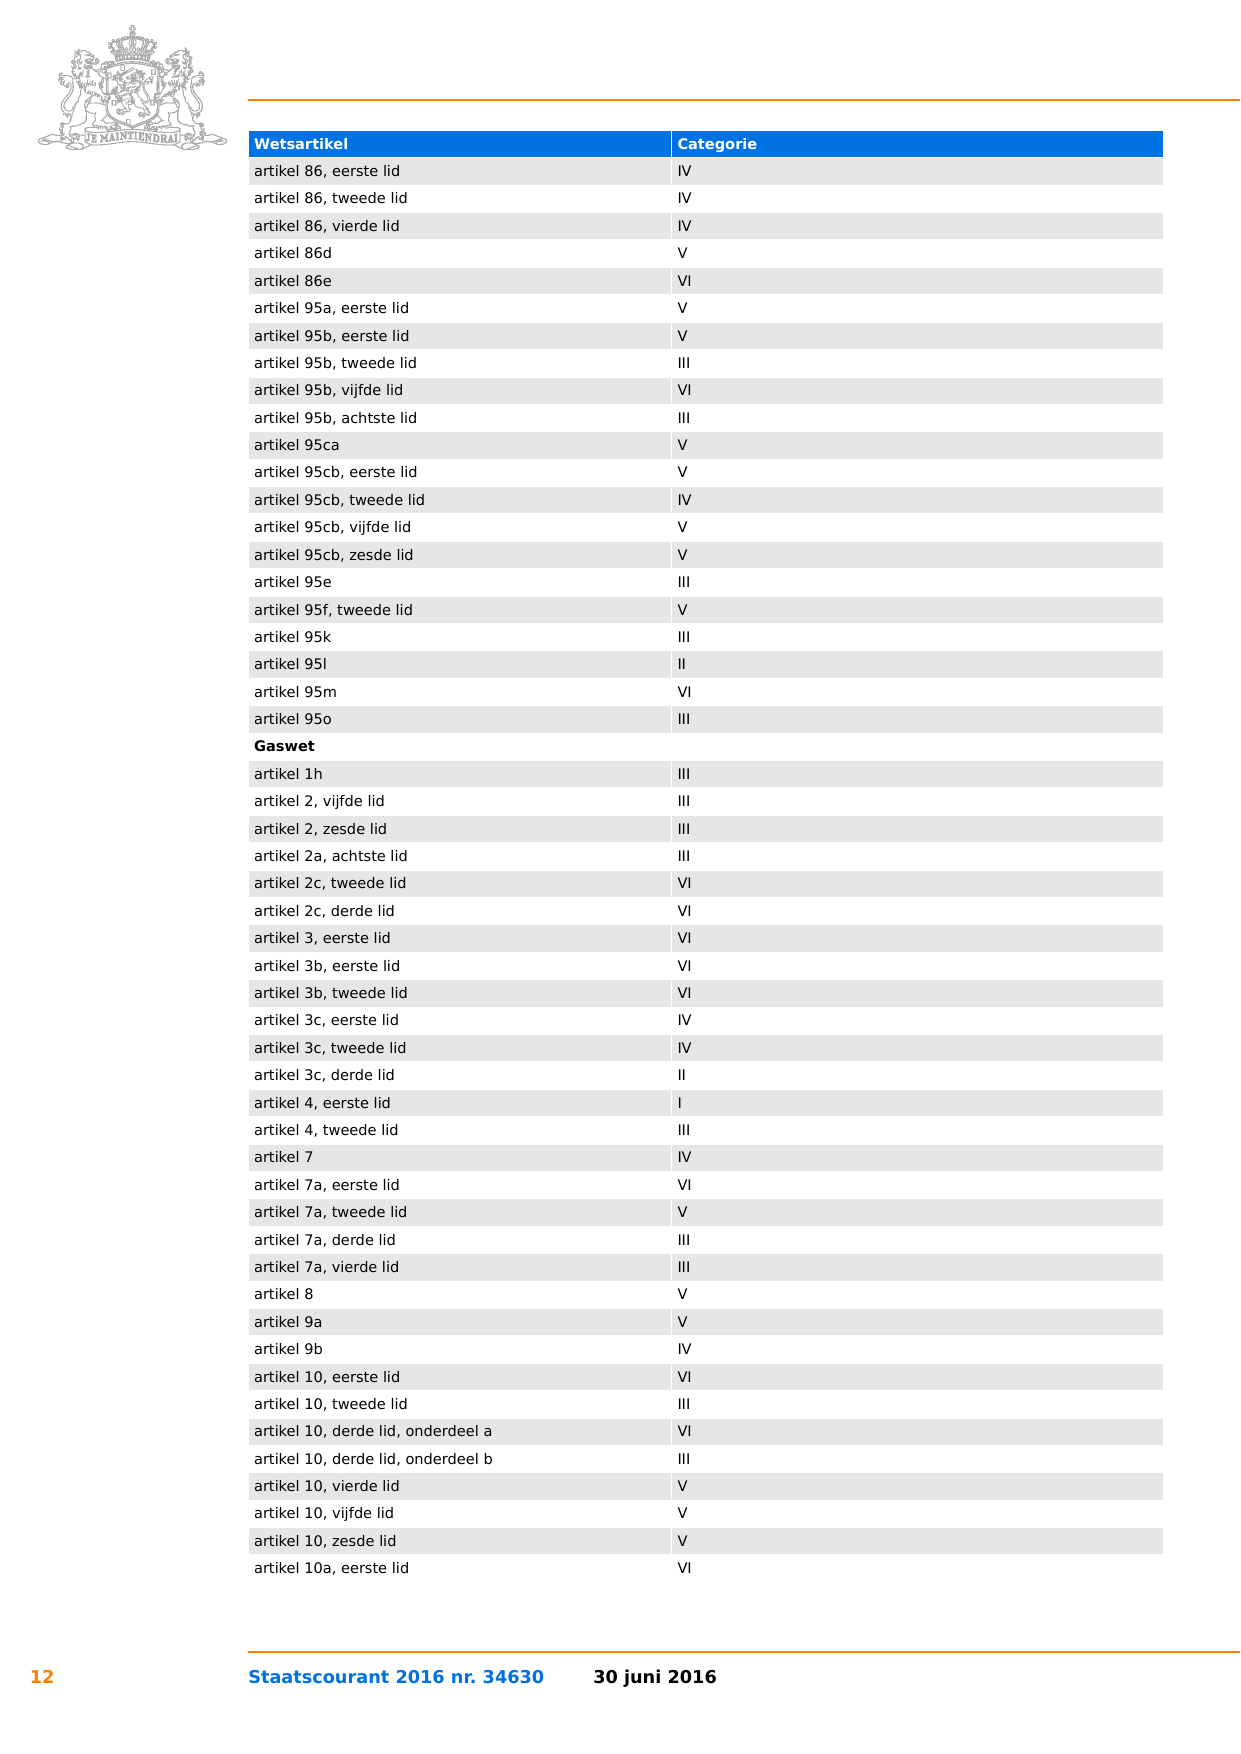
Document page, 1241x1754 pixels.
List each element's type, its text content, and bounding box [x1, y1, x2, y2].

table_cell V [672, 1309, 1163, 1335]
table_cell artikel 86e [249, 268, 671, 294]
table_cell artikel 10, tweede lid [249, 1391, 671, 1417]
table_header Wetsartikel [249, 131, 671, 157]
table_cell artikel 4, tweede lid [249, 1117, 671, 1143]
table_cell artikel 95l [249, 651, 671, 678]
table_cell artikel 95b, achtste lid [249, 405, 671, 431]
table_cell IV [672, 186, 1163, 212]
table_cell artikel 10, derde lid, onderdeel b [249, 1446, 671, 1472]
table_cell artikel 3b, eerste lid [249, 953, 671, 979]
table_cell III [672, 1446, 1163, 1472]
table_cell artikel 95e [249, 569, 671, 596]
table_cell artikel 3, eerste lid [249, 925, 671, 952]
table_cell VI [672, 1556, 1163, 1582]
table_cell III [672, 1117, 1163, 1143]
table_cell artikel 95cb, zesde lid [249, 542, 671, 568]
table_cell artikel 86, vierde lid [249, 213, 671, 239]
table_cell artikel 10, vierde lid [249, 1473, 671, 1500]
table_cell VI [672, 925, 1163, 952]
table_cell artikel 7a, eerste lid [249, 1172, 671, 1198]
table_cell III [672, 1227, 1163, 1253]
table_cell VI [672, 1172, 1163, 1198]
table_cell VI [672, 898, 1163, 924]
table_cell V [672, 1528, 1163, 1554]
table_cell artikel 2, zesde lid [249, 816, 671, 842]
table_cell IV [672, 1145, 1163, 1171]
picture [38, 25, 227, 150]
table_cell artikel 95b, vijfde lid [249, 378, 671, 404]
table_cell III [672, 350, 1163, 376]
table_cell V [672, 597, 1163, 623]
table_cell III [672, 789, 1163, 815]
table_cell artikel 7a, tweede lid [249, 1199, 671, 1226]
table_cell artikel 9a [249, 1309, 671, 1335]
table_cell artikel 3c, eerste lid [249, 1008, 671, 1034]
table_cell artikel 95cb, tweede lid [249, 487, 671, 513]
table_cell VI [672, 980, 1163, 1007]
table_cell Gaswet [249, 734, 671, 760]
table_cell III [672, 761, 1163, 787]
table_cell artikel 95o [249, 706, 671, 733]
table_cell V [672, 542, 1163, 568]
table_cell artikel 10, eerste lid [249, 1364, 671, 1390]
table_cell artikel 95k [249, 624, 671, 650]
table_cell artikel 3c, tweede lid [249, 1035, 671, 1061]
table_cell artikel 95b, tweede lid [249, 350, 671, 376]
table_cell IV [672, 1008, 1163, 1034]
table_cell artikel 4, eerste lid [249, 1090, 671, 1116]
table_cell III [672, 816, 1163, 842]
table_cell III [672, 624, 1163, 650]
table_cell III [672, 1391, 1163, 1417]
table_cell VI [672, 953, 1163, 979]
table_cell III [672, 706, 1163, 733]
table_cell artikel 2c, tweede lid [249, 871, 671, 897]
table_cell artikel 9b [249, 1336, 671, 1363]
table_cell artikel 95f, tweede lid [249, 597, 671, 623]
table_cell artikel 3c, derde lid [249, 1063, 671, 1089]
table_cell artikel 86d [249, 241, 671, 267]
table_cell artikel 95ca [249, 432, 671, 459]
table_cell V [672, 515, 1163, 541]
table_cell IV [672, 213, 1163, 239]
table_cell III [672, 405, 1163, 431]
table_cell artikel 95cb, vijfde lid [249, 515, 671, 541]
table_cell IV [672, 1336, 1163, 1363]
table_cell V [672, 432, 1163, 459]
table_cell III [672, 569, 1163, 596]
table_header Categorie [672, 131, 1163, 157]
table_cell artikel 95cb, eerste lid [249, 460, 671, 486]
table_cell artikel 7 [249, 1145, 671, 1171]
table_cell III [672, 1254, 1163, 1281]
table_cell VI [672, 268, 1163, 294]
table_cell II [672, 1063, 1163, 1089]
table_cell V [672, 241, 1163, 267]
table_cell III [672, 843, 1163, 869]
table_cell artikel 7a, vierde lid [249, 1254, 671, 1281]
table_cell artikel 86, eerste lid [249, 158, 671, 185]
table_cell artikel 7a, derde lid [249, 1227, 671, 1253]
table_cell V [672, 1473, 1163, 1500]
table_cell V [672, 1501, 1163, 1527]
table_cell VI [672, 871, 1163, 897]
table_cell V [672, 323, 1163, 349]
table_cell IV [672, 487, 1163, 513]
table_cell I [672, 1090, 1163, 1116]
table_cell artikel 2c, derde lid [249, 898, 671, 924]
table_cell V [672, 1282, 1163, 1308]
table_cell artikel 10, derde lid, onderdeel a [249, 1419, 671, 1445]
table_cell artikel 10, vijfde lid [249, 1501, 671, 1527]
table_cell artikel 10, zesde lid [249, 1528, 671, 1554]
table_cell V [672, 1199, 1163, 1226]
table_cell artikel 1h [249, 761, 671, 787]
table_cell VI [672, 1419, 1163, 1445]
table_cell artikel 95a, eerste lid [249, 295, 671, 322]
table_cell V [672, 460, 1163, 486]
table_cell V [672, 295, 1163, 322]
table_cell artikel 2a, achtste lid [249, 843, 671, 869]
table_cell artikel 2, vijfde lid [249, 789, 671, 815]
table_cell artikel 3b, tweede lid [249, 980, 671, 1007]
table_cell VI [672, 378, 1163, 404]
table_cell artikel 95b, eerste lid [249, 323, 671, 349]
table_cell II [672, 651, 1163, 678]
table_cell VI [672, 679, 1163, 705]
table_cell [672, 734, 1163, 760]
table_cell artikel 86, tweede lid [249, 186, 671, 212]
table_cell artikel 10a, eerste lid [249, 1556, 671, 1582]
table_cell artikel 8 [249, 1282, 671, 1308]
table_cell artikel 95m [249, 679, 671, 705]
table_cell IV [672, 1035, 1163, 1061]
table_cell IV [672, 158, 1163, 185]
table_cell VI [672, 1364, 1163, 1390]
